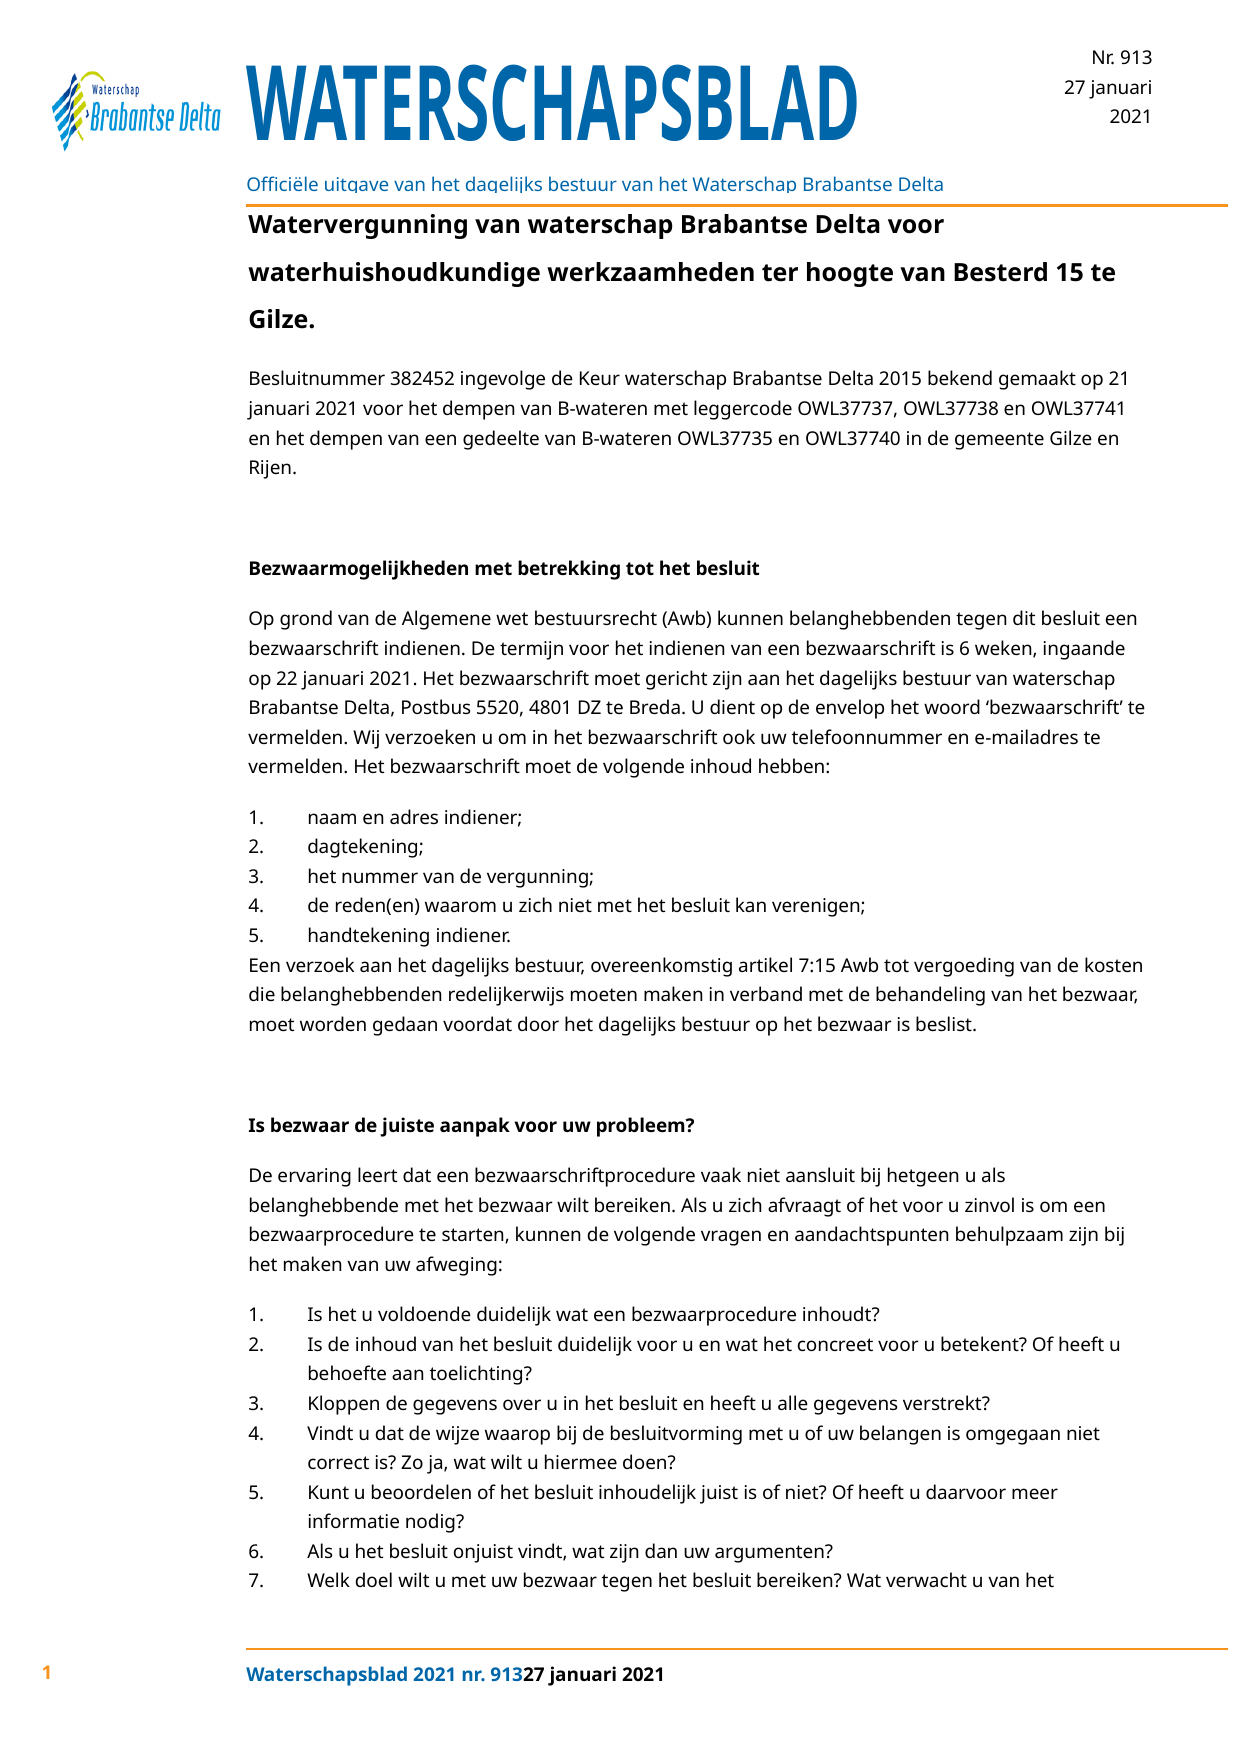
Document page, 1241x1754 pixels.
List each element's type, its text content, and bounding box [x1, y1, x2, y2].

picture [41, 47, 231, 172]
text Op grond van de Algemene wet bestuursrecht (Awb) kunnen belanghebbenden tegen dit besluit een bezwaarschrift indienen. De termijn voor het indienen van een bezwaarschrift is 6 weken, ingaande op 22 januari 2021. Het bezwaarschrift moet gericht zijn aan het dagelijks bestuur van waterschap Brabantse Delta, Postbus 5520, 4801 DZ te Breda. U dient op de envelop het woord ‘bezwaarschrift’ te vermelden. Wij verzoeken u om in het bezwaarschrift ook uw telefoonnummer en e‑mailadres te vermelden. Het bezwaarschrift moet de volgende inhoud hebben: [248, 606, 1152, 779]
text Is bezwaar de juiste aanpak voor uw probleem? [248, 1112, 1152, 1137]
text De ervaring leert dat een bezwaarschriftprocedure vaak niet aansluit bij hetgeen u als belanghebbende met het bezwaar wilt bereiken. Als u zich afvraagt of het voor u zinvol is om een bezwaarprocedure te starten, kunnen de volgende vragen en aandachtspunten behulpzaam zijn bij het maken van uw afweging: [248, 1162, 1152, 1277]
list naam en adres indiener; [248, 804, 1152, 829]
list Kloppen de gegevens over u in het besluit en heeft u alle gegevens verstrekt? [248, 1390, 1152, 1416]
text Besluitnummer 382452 ingevolge de Keur waterschap Brabantse Delta 2015 bekend gemaakt op 21 januari 2021 voor het dempen van B-wateren met leggercode OWL37737, OWL37738 en OWL37741 en het dempen van een gedeelte van B-wateren OWL37735 en OWL37740 in de gemeente Gilze en Rijen. [248, 366, 1152, 480]
list Vindt u dat de wijze waarop bij de besluitvorming met u of uw belangen is omgegaan niet correct is? Zo ja, wat wilt u hiermee doen? [248, 1420, 1152, 1475]
list de reden(en) waarom u zich niet met het besluit kan verenigen; [248, 893, 1152, 918]
text Bezwaarmogelijkheden met betrekking tot het besluit [248, 555, 1152, 581]
text Watervergunning van waterschap Brabantse Delta voor waterhuishoudkundige werkzaamheden ter hoogte van Besterd 15 te Gilze. [248, 207, 1152, 336]
text Een verzoek aan het dagelijks bestuur, overeenkomstig artikel 7:15 Awb tot vergoeding van de kosten die belanghebbenden redelijkerwijs moeten maken in verband met de behandeling van het bezwaar, moet worden gedaan voordat door het dagelijks bestuur op het bezwaar is beslist. [248, 952, 1152, 1037]
list handtekening indiener. [248, 922, 1152, 948]
list Welk doel wilt u met uw bezwaar tegen het besluit bereiken? Wat verwacht u van het [248, 1568, 1152, 1593]
list Is het u voldoende duidelijk wat een bezwaarprocedure inhoudt? [248, 1301, 1152, 1327]
list dagtekening; [248, 833, 1152, 859]
list Als u het besluit onjuist vindt, wat zijn dan uw argumenten? [248, 1538, 1152, 1564]
list het nummer van de vergunning; [248, 863, 1152, 889]
list Is de inhoud van het besluit duidelijk voor u en wat het concreet voor u betekent? Of heeft u behoefte aan toelichting? [248, 1331, 1152, 1386]
list Kunt u beoordelen of het besluit inhoudelijk juist is of niet? Of heeft u daarvoor meer informatie nodig? [248, 1479, 1152, 1534]
